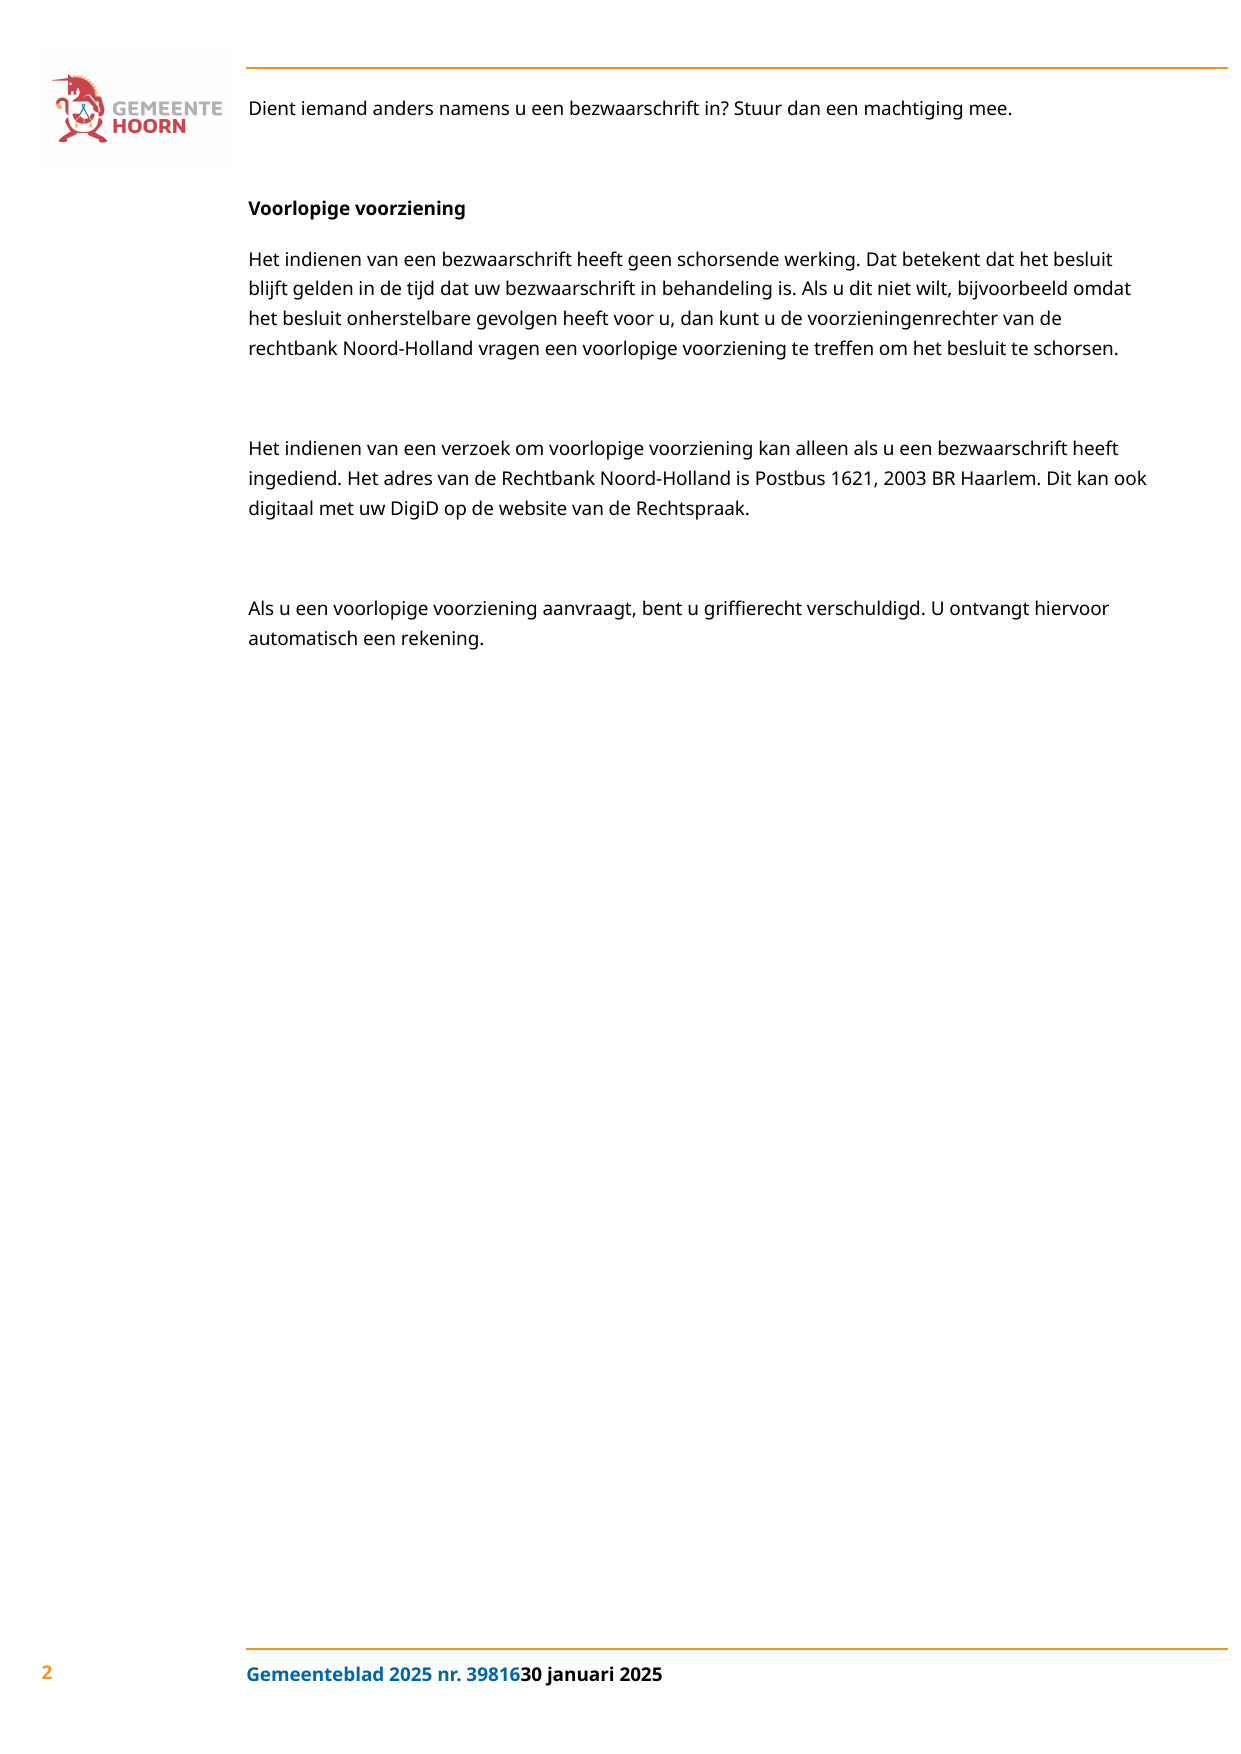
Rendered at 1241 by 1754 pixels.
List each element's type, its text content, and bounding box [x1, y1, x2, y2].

text Voorlopige voorziening [248, 196, 1152, 221]
text Dient iemand anders namens u een bezwaarschrift in? Stuur dan een machtiging mee. [248, 95, 1152, 121]
picture [41, 47, 231, 172]
text Het indienen van een verzoek om voorlopige voorziening kan alleen als u een bezwaarschrift heeft ingediend. Het adres van de Rechtbank Noord-Holland is Postbus 1621, 2003 BR Haarlem. Dit kan ook digitaal met uw DigiD op de website van de Rechtspraak. [248, 436, 1152, 521]
text Het indienen van een bezwaarschrift heeft geen schorsende werking. Dat betekent dat het besluit blijft gelden in de tijd dat uw bezwaarschrift in behandeling is. Als u dit niet wilt, bijvoorbeeld omdat het besluit onherstelbare gevolgen heeft voor u, dan kunt u de voorzieningenrechter van de rechtbank Noord-Holland vragen een voorlopige voorziening te treffen om het besluit te schorsen. [248, 246, 1152, 361]
text Als u een voorlopige voorziening aanvraagt, bent u griffierecht verschuldigd. U ontvangt hiervoor automatisch een rekening. [248, 596, 1152, 651]
